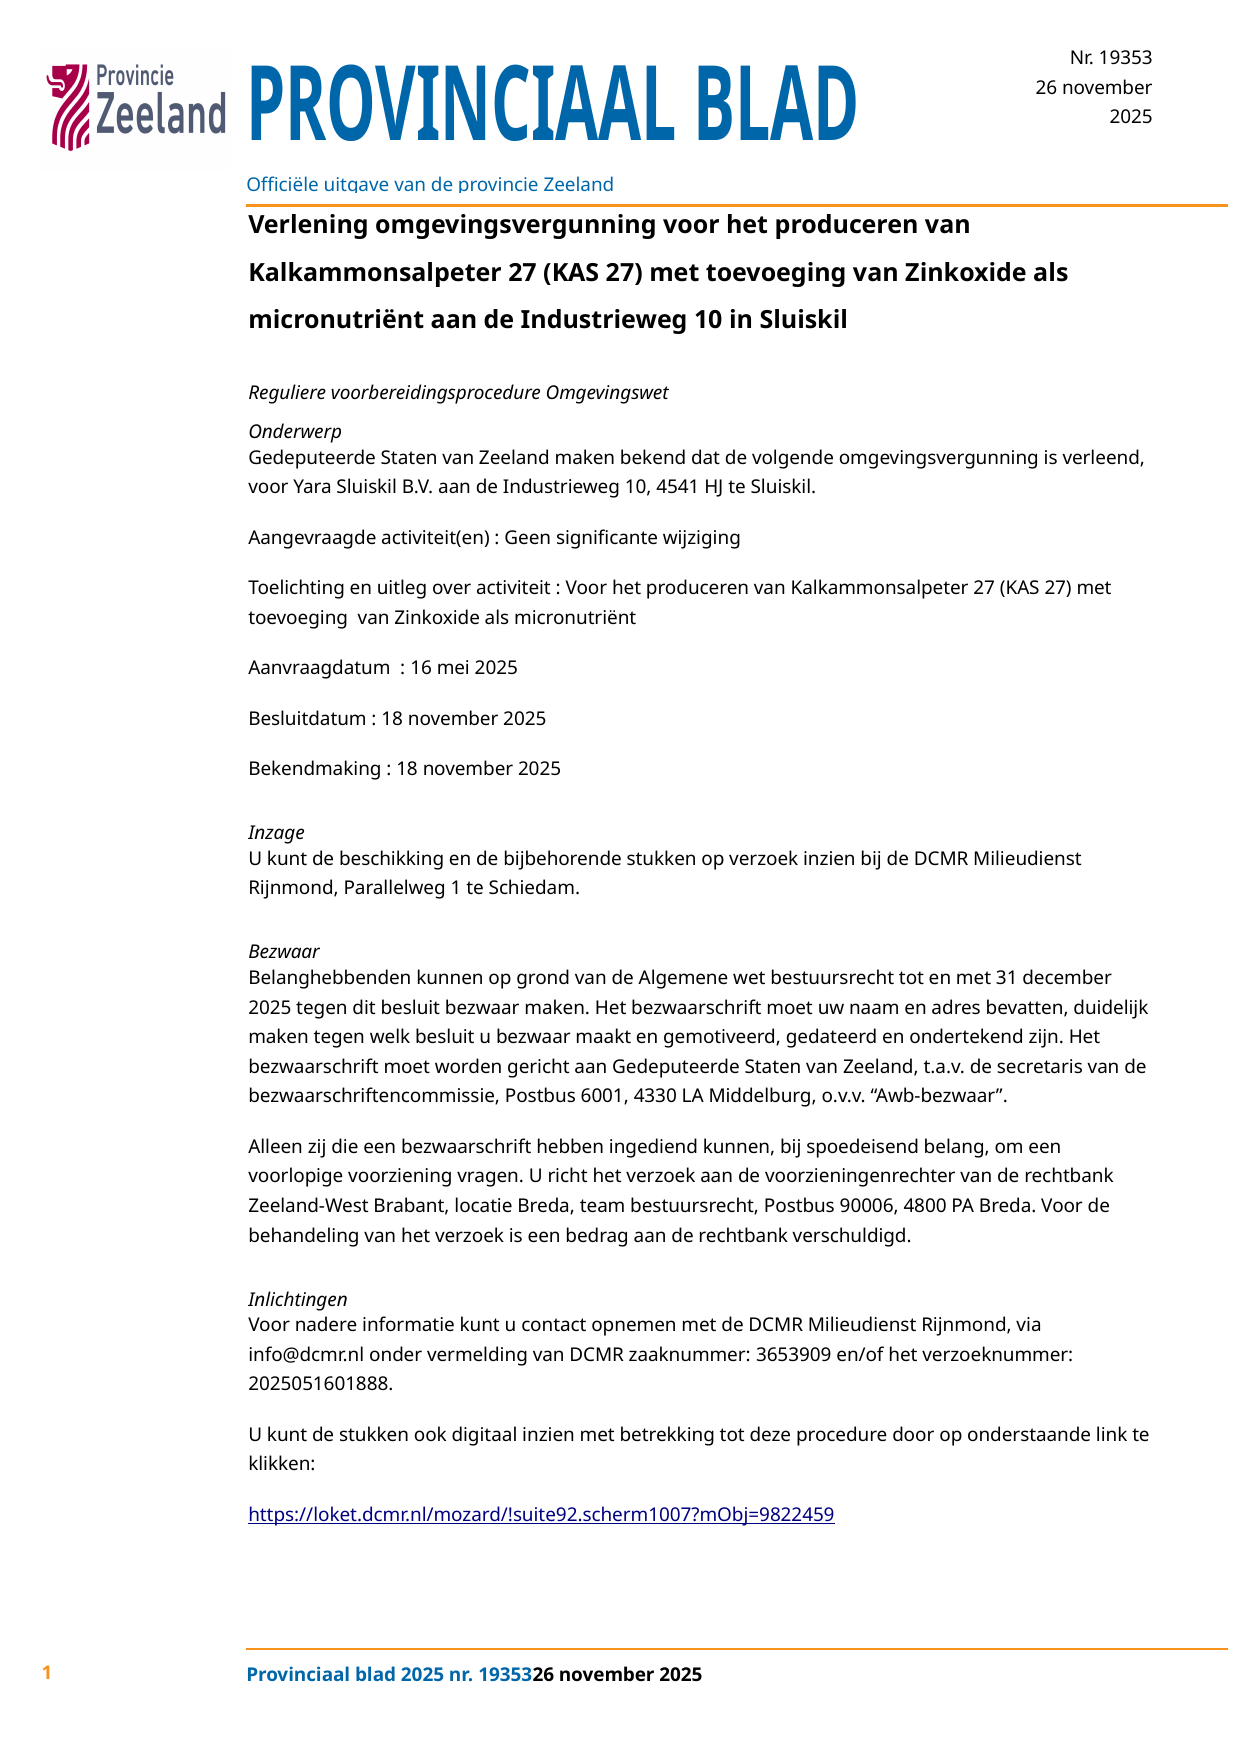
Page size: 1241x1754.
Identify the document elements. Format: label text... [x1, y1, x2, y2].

text U kunt de beschikking en de bijbehorende stukken op verzoek inzien bij de DCMR Milieudienst Rijnmond, Parallelweg 1 te Schiedam. [248, 845, 1152, 900]
text Reguliere voorbereidingsprocedure Omgevingswet [248, 379, 1152, 405]
text U kunt de stukken ook digitaal inzien met betrekking tot deze procedure door op onderstaande link te klikken: [248, 1421, 1152, 1476]
text Belanghebbenden kunnen op grond van de Algemene wet bestuursrecht tot en met 31 december 2025 tegen dit besluit bezwaar maken. Het bezwaarschrift moet uw naam en adres bevatten, duidelijk maken tegen welk besluit u bezwaar maakt en gemotiveerd, gedateerd en ondertekend zijn. Het bezwaarschrift moet worden gericht aan Gedeputeerde Staten van Zeeland, t.a.v. de secretaris van de bezwaarschriftencommissie, Postbus 6001, 4330 LA Middelburg, o.v.v. “Awb-bezwaar”. [248, 964, 1152, 1108]
text Gedeputeerde Staten van Zeeland maken bekend dat de volgende omgevingsvergunning is verleend, voor Yara Sluiskil B.V. aan de Industrieweg 10, 4541 HJ te Sluiskil. [248, 444, 1152, 499]
text Toelichting en uitleg over activiteit : Voor het produceren van Kalkammonsalpeter 27 (KAS 27) met toevoeging van Zinkoxide als micronutriënt [248, 574, 1152, 630]
text Alleen zij die een bezwaarschrift hebben ingediend kunnen, bij spoedeisend belang, om een voorlopige voorziening vragen. U richt het verzoek aan de voorzieningenrechter van de rechtbank Zeeland-West Brabant, locatie Breda, team bestuursrecht, Postbus 90006, 4800 PA Breda. Voor de behandeling van het verzoek is een bedrag aan de rechtbank verschuldigd. [248, 1133, 1152, 1247]
text Bekendmaking : 18 november 2025 [248, 755, 1152, 781]
text Voor nadere informatie kunt u contact opnemen met de DCMR Milieudienst Rijnmond, via info@dcmr.nl onder vermelding van DCMR zaaknummer: 3653909 en/of het verzoeknummer: 2025051601888. [248, 1311, 1152, 1396]
text Besluitdatum : 18 november 2025 [248, 705, 1152, 731]
text https://loket.dcmr.nl/mozard/!suite92.scherm1007?mObj=9822459 [248, 1501, 1152, 1527]
text Bezwaar [248, 938, 1152, 964]
text Aanvraagdatum : 16 mei 2025 [248, 654, 1152, 680]
text Inzage [248, 819, 1152, 845]
text Inlichtingen [248, 1286, 1152, 1311]
text Verlening omgevingsvergunning voor het produceren van Kalkammonsalpeter 27 (KAS 27) met toevoeging van Zinkoxide als micronutriënt aan de Industrieweg 10 in Sluiskil [248, 207, 1152, 336]
picture [41, 47, 231, 172]
text Aangevraagde activiteit(en) : Geen significante wijziging [248, 524, 1152, 550]
text Onderwerp [248, 418, 1152, 444]
